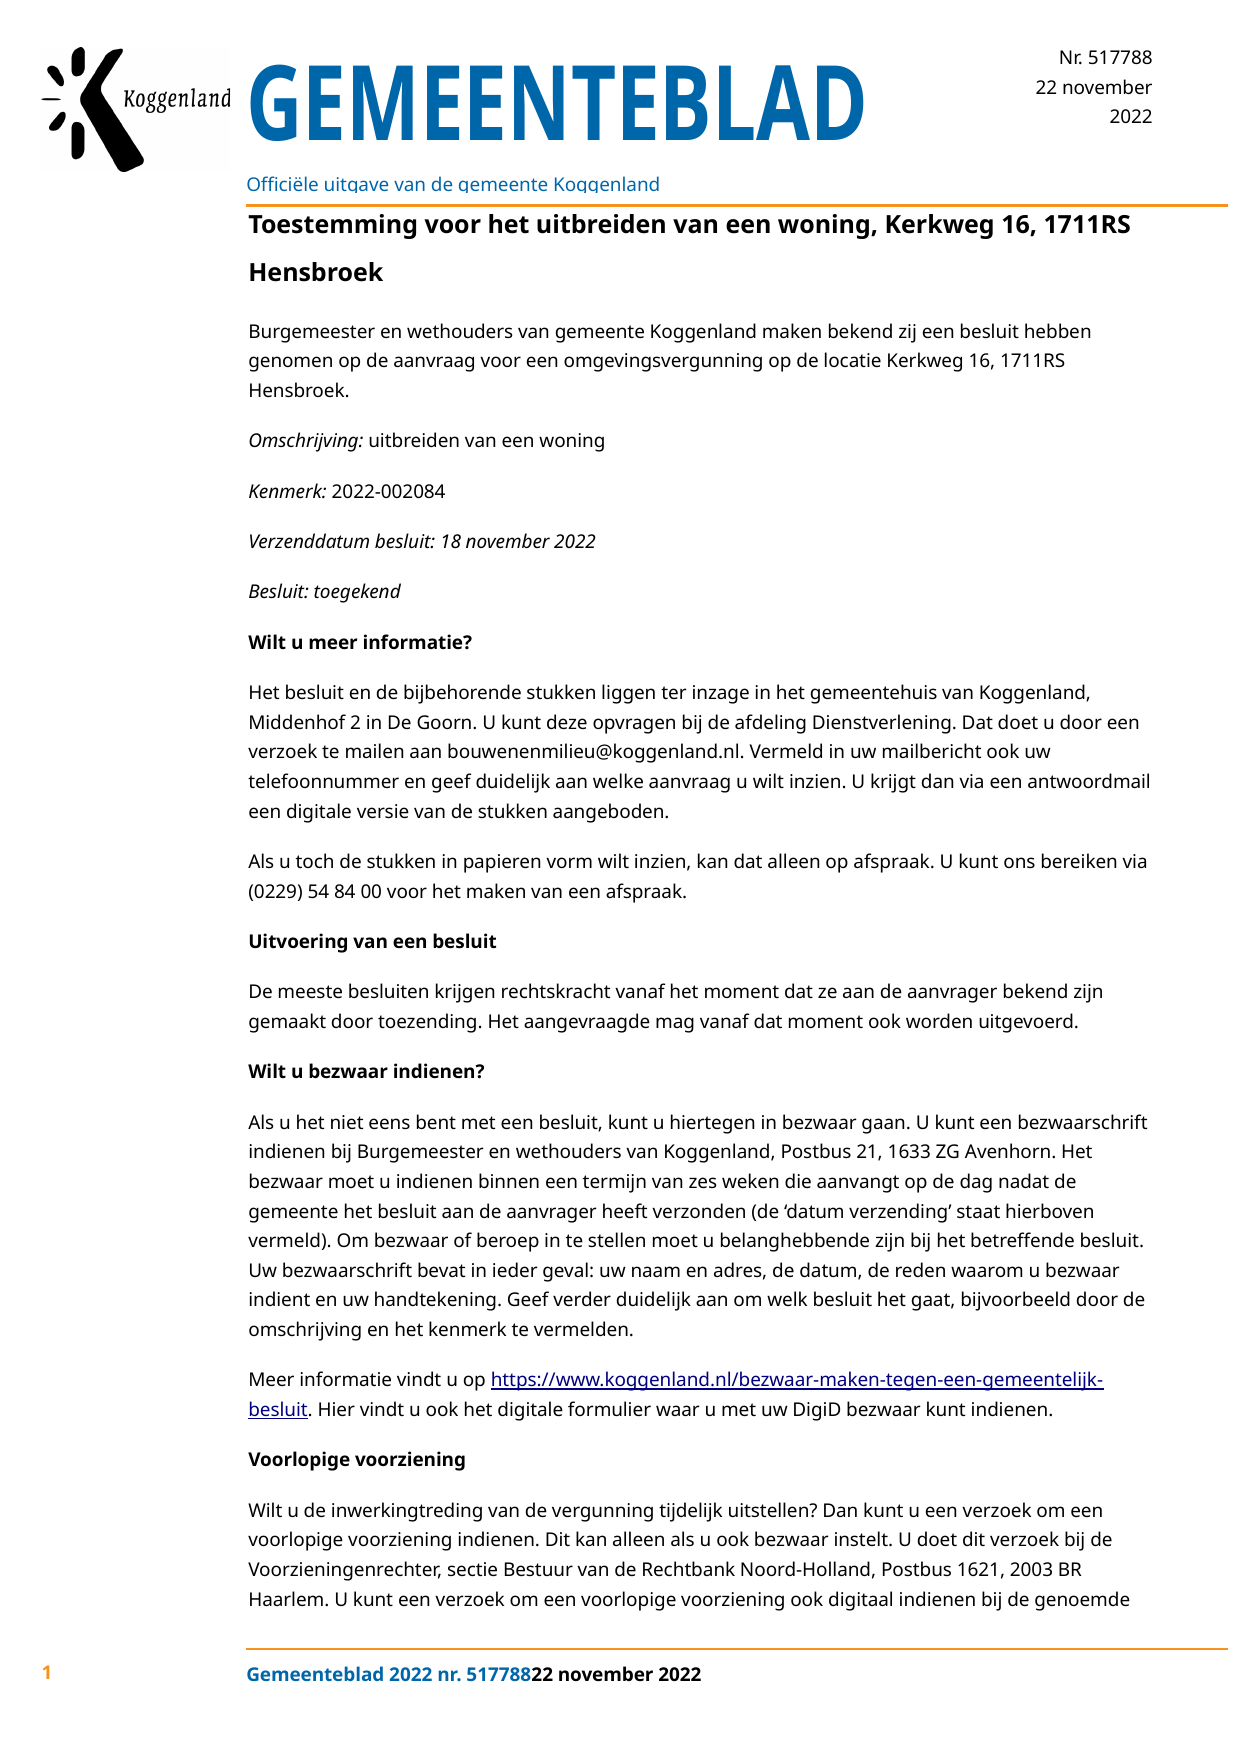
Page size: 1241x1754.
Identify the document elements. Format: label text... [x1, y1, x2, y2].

text Voorlopige voorziening [248, 1447, 1152, 1472]
text Als u toch de stukken in papieren vorm wilt inzien, kan dat alleen op afspraak. U kunt ons bereiken via (0229) 54 84 00 voor het maken van een afspraak. [248, 848, 1152, 904]
text Besluit: toegekend [248, 579, 1152, 604]
text Als u het niet eens bent met een besluit, kunt u hiertegen in bezwaar gaan. U kunt een bezwaarschrift indienen bij Burgemeester en wethouders van Koggenland, Postbus 21, 1633 ZG Avenhorn. Het bezwaar moet u indienen binnen een termijn van zes weken die aanvangt op de dag nadat de gemeente het besluit aan de aanvrager heeft verzonden (de ‘datum verzending’ staat hierboven vermeld). Om bezwaar of beroep in te stellen moet u belanghebbende zijn bij het betreffende besluit. Uw bezwaarschrift bevat in ieder geval: uw naam en adres, de datum, de reden waarom u bezwaar indient en uw handtekening. Geef verder duidelijk aan om welk besluit het gaat, bijvoorbeeld door de omschrijving en het kenmerk te vermelden. [248, 1109, 1152, 1342]
picture [41, 47, 231, 172]
text Wilt u meer informatie? [248, 629, 1152, 655]
text Wilt u bezwaar indienen? [248, 1059, 1152, 1084]
text Omschrijving: uitbreiden van een woning [248, 427, 1152, 453]
text Kenmerk: 2022-002084 [248, 478, 1152, 504]
text Uitvoering van een besluit [248, 928, 1152, 954]
text Meer informatie vindt u op https://www.koggenland.nl/bezwaar-maken-tegen-een-gemeentelijk-besluit. Hier vindt u ook het digitale formulier waar u met uw DigiD bezwaar kunt indienen. [248, 1367, 1152, 1422]
text De meeste besluiten krijgen rechtskracht vanaf het moment dat ze aan de aanvrager bekend zijn gemaakt door toezending. Het aangevraagde mag vanaf dat moment ook worden uitgevoerd. [248, 979, 1152, 1034]
text Verzenddatum besluit: 18 november 2022 [248, 528, 1152, 554]
text Het besluit en de bijbehorende stukken liggen ter inzage in het gemeentehuis van Koggenland, Middenhof 2 in De Goorn. U kunt deze opvragen bij de afdeling Dienstverlening. Dat doet u door een verzoek te mailen aan bouwenenmilieu@koggenland.nl. Vermeld in uw mailbericht ook uw telefoonnummer en geef duidelijk aan welke aanvraag u wilt inzien. U krijgt dan via een antwoordmail een digitale versie van de stukken aangeboden. [248, 679, 1152, 824]
text Toestemming voor het uitbreiden van een woning, Kerkweg 16, 1711RS Hensbroek [248, 207, 1152, 288]
text Wilt u de inwerkingtreding van de vergunning tijdelijk uitstellen? Dan kunt u een verzoek om een voorlopige voorziening indienen. Dit kan alleen als u ook bezwaar instelt. U doet dit verzoek bij de Voorzieningenrechter, sectie Bestuur van de Rechtbank Noord-Holland, Postbus 1621, 2003 BR Haarlem. U kunt een verzoek om een voorlopige voorziening ook digitaal indienen bij de genoemde [248, 1497, 1152, 1612]
text Burgemeester en wethouders van gemeente Koggenland maken bekend zij een besluit hebben genomen op de aanvraag voor een omgevingsvergunning op de locatie Kerkweg 16, 1711RS Hensbroek. [248, 318, 1152, 403]
